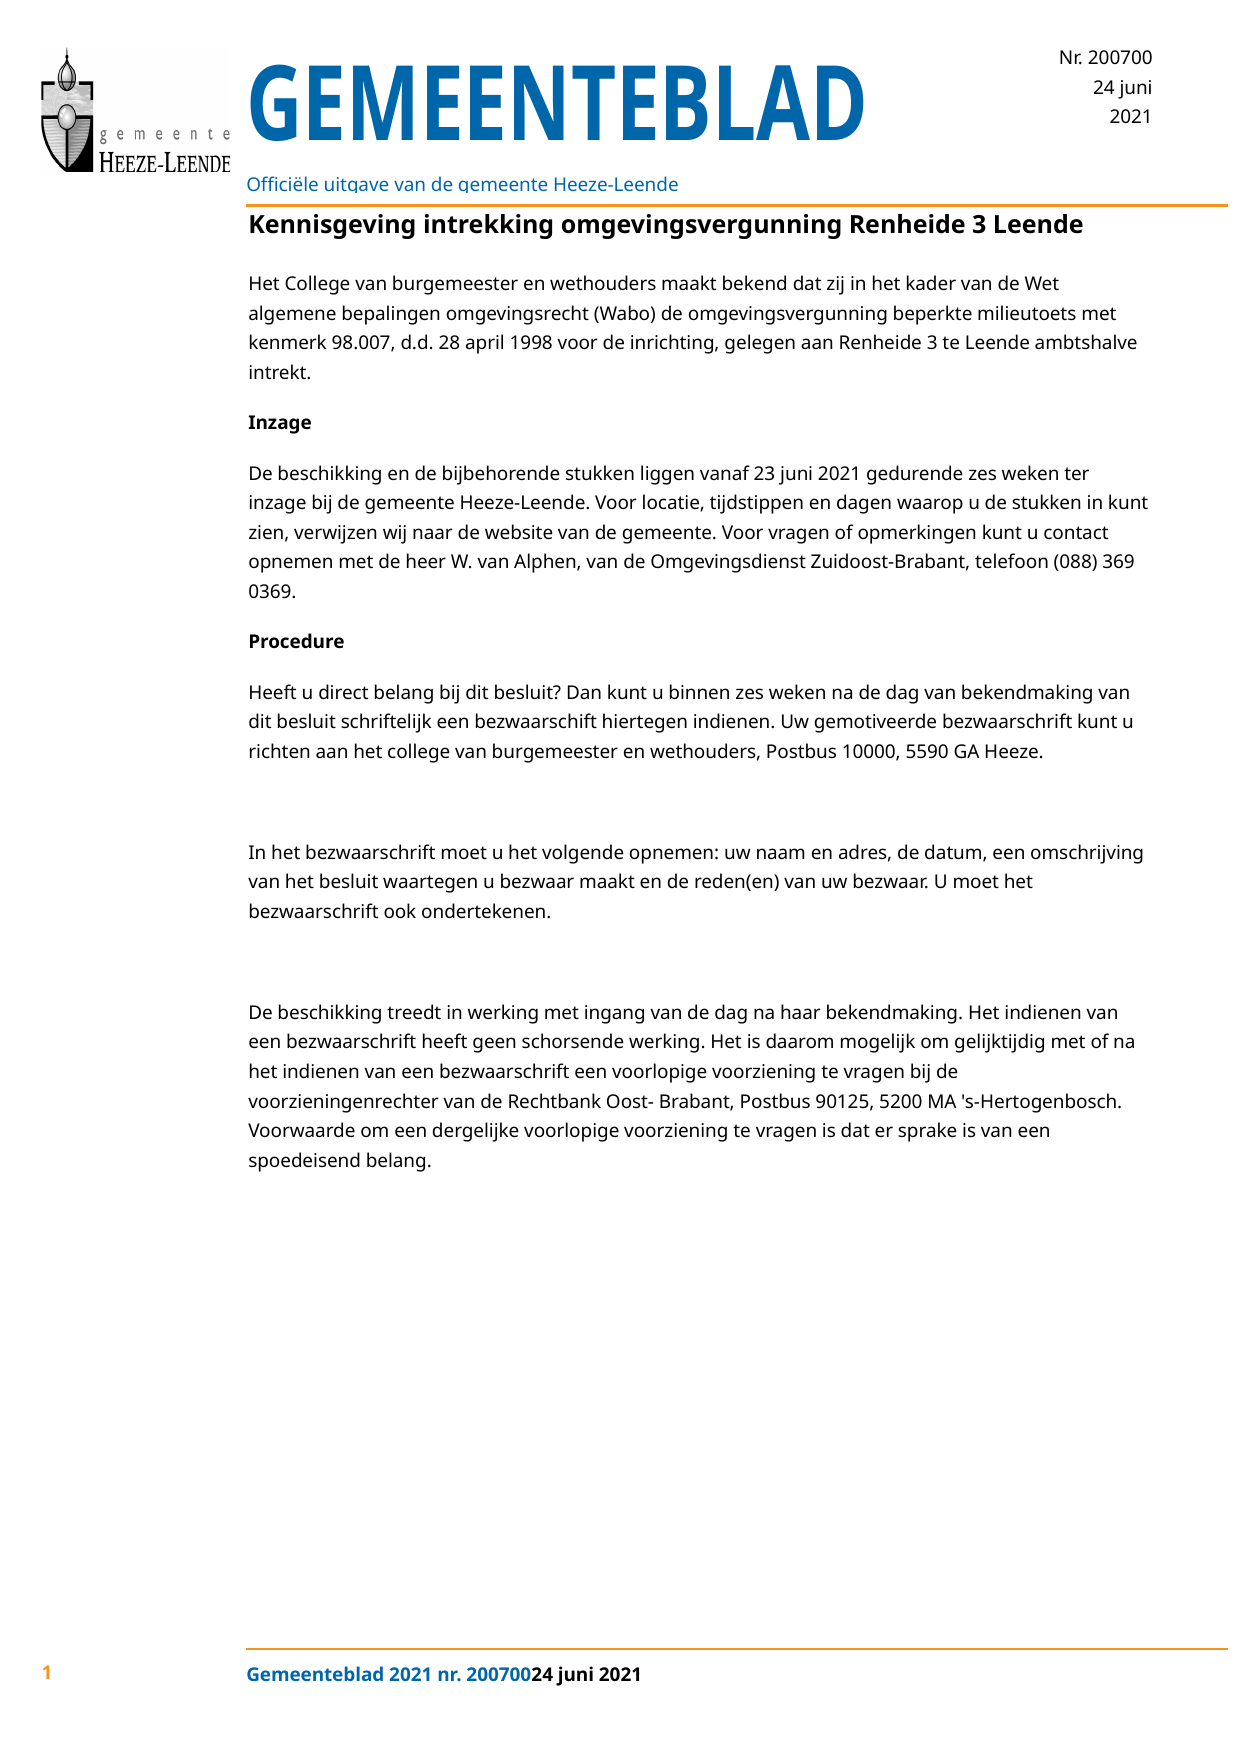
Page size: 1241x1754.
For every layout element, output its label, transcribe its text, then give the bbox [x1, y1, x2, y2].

text De beschikking en de bijbehorende stukken liggen vanaf 23 juni 2021 gedurende zes weken ter inzage bij de gemeente Heeze-Leende. Voor locatie, tijdstippen en dagen waarop u de stukken in kunt zien, verwijzen wij naar de website van de gemeente. Voor vragen of opmerkingen kunt u contact opnemen met de heer W. van Alphen, van de Omgevingsdienst Zuidoost-Brabant, telefoon (088) 369 0369. [248, 460, 1152, 604]
text Het College van burgemeester en wethouders maakt bekend dat zij in het kader van de Wet algemene bepalingen omgevingsrecht (Wabo) de omgevingsvergunning beperkte milieutoets met kenmerk 98.007, d.d. 28 april 1998 voor de inrichting, gelegen aan Renheide 3 te Leende ambtshalve intrekt. [248, 270, 1152, 385]
text De beschikking treedt in werking met ingang van de dag na haar bekendmaking. Het indienen van een bezwaarschrift heeft geen schorsende werking. Het is daarom mogelijk om gelijktijdig met of na het indienen van een bezwaarschrift een voorlopige voorziening te vragen bij de voorzieningenrechter van de Rechtbank Oost- Brabant, Postbus 90125, 5200 MA 's-Hertogenbosch. Voorwaarde om een dergelijke voorlopige voorziening te vragen is dat er sprake is van een spoedeisend belang. [248, 999, 1152, 1173]
text Heeft u direct belang bij dit besluit? Dan kunt u binnen zes weken na de dag van bekendmaking van dit besluit schriftelijk een bezwaarschift hiertegen indienen. Uw gemotiveerde bezwaarschrift kunt u richten aan het college van burgemeester en wethouders, Postbus 10000, 5590 GA Heeze. [248, 679, 1152, 764]
picture [41, 47, 231, 172]
text Procedure [248, 629, 1152, 654]
text In het bezwaarschrift moet u het volgende opnemen: uw naam en adres, de datum, een omschrijving van het besluit waartegen u bezwaar maakt en de reden(en) van uw bezwaar. U moet het bezwaarschrift ook ondertekenen. [248, 839, 1152, 924]
text Inzage [248, 409, 1152, 435]
text Kennisgeving intrekking omgevingsvergunning Renheide 3 Leende [248, 207, 1152, 241]
